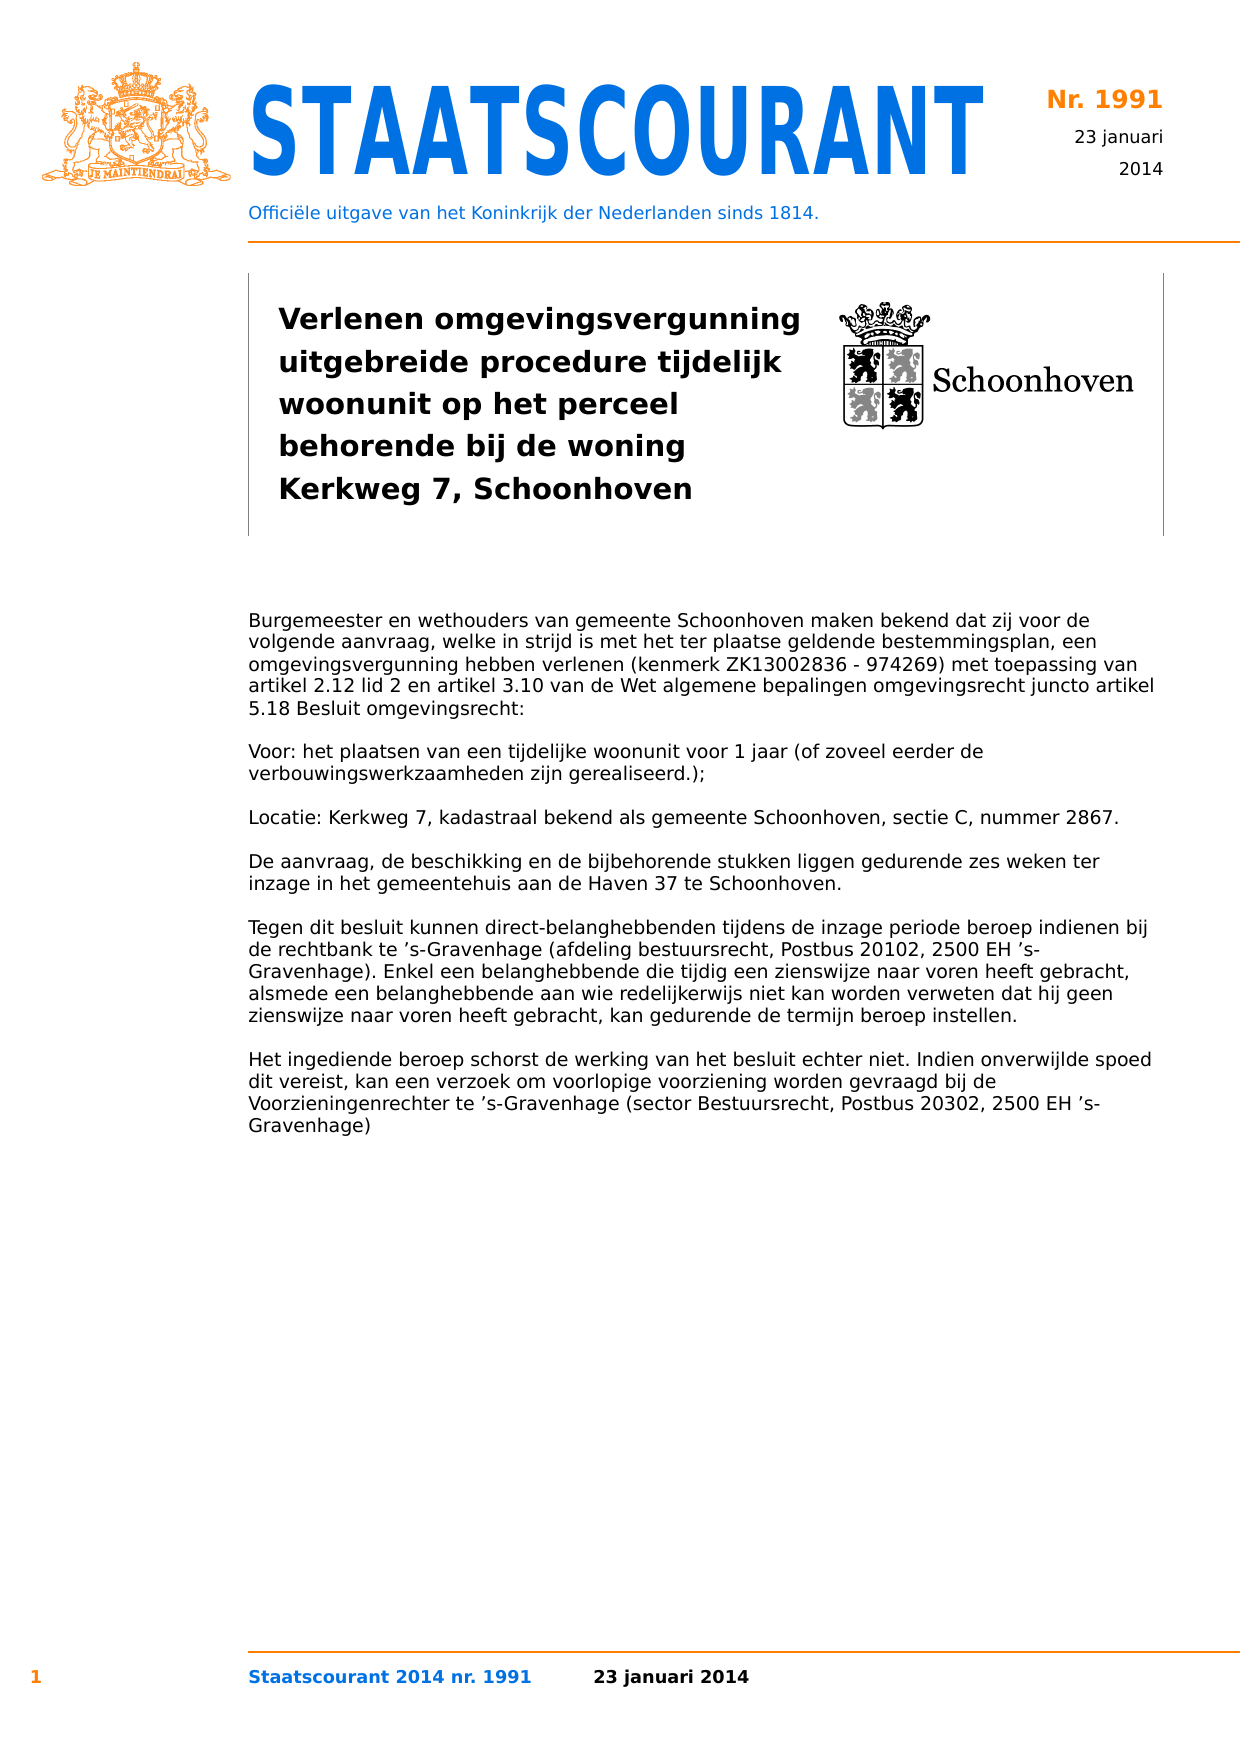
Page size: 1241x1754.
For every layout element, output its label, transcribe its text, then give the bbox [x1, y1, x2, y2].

picture [838, 302, 1134, 468]
table_cell 23 januari [998, 121, 1240, 153]
text Burgemeester en wethouders van gemeente Schoonhoven maken bekend dat zij voor de volgende aanvraag, welke in strijd is met het ter plaatse geldende bestemmingsplan, een omgevingsvergunning hebben verlenen (kenmerk ZK13002836 - 974269) met toepassing van artikel 2.12 lid 2 en artikel 3.10 van de Wet algemene bepalingen omgevingsrecht juncto artikel 5.18 Besluit omgevingsrecht: [248, 609, 1163, 719]
text Het ingediende beroep schorst de werking van het besluit echter niet. Indien onverwijlde spoed dit vereist, kan een verzoek om voorlopige voorziening worden gevraagd bij de Voorzieningenrechter te ’s-Gravenhage (sector Bestuursrecht, Postbus 20302, 2500 EH ’s-Gravenhage) [248, 1048, 1163, 1136]
text Tegen dit besluit kunnen direct-belanghebbenden tijdens de inzage periode beroep indienen bij de rechtbank te ’s-Gravenhage (afdeling bestuursrecht, Postbus 20102, 2500 EH ’s-Gravenhage). Enkel een belanghebbende die tijdig een zienswijze naar voren heeft gebracht, alsmede een belanghebbende aan wie redelijkerwijs niet kan worden verweten dat hij geen zienswijze naar voren heeft gebracht, kan gedurende de termijn beroep instellen. [248, 917, 1163, 1027]
text Locatie: Kerkweg 7, kadastraal bekend als gemeente Schoonhoven, sectie C, nummer 2867. [248, 807, 1163, 829]
picture [41, 62, 231, 186]
subtitle Verlenen omgevingsvergunning uitgebreide procedure tijdelijk woonunit op het perceel behorende bij de woning Kerkweg 7, Schoonhoven [249, 273, 1163, 536]
table_header Nr. 1991 [998, 62, 1240, 121]
table_header [25, 62, 248, 241]
text Voor: het plaatsen van een tijdelijke woonunit voor 1 jaar (of zoveel eerder de verbouwingswerkzaamheden zijn gerealiseerd.); [248, 741, 1163, 785]
table_cell 2014 [998, 153, 1240, 203]
table_cell Officiële uitgave van het Koninkrijk der Nederlanden sinds 1814. [248, 203, 1240, 241]
table_header STAATSCOURANT [248, 62, 998, 203]
text De aanvraag, de beschikking en de bijbehorende stukken liggen gedurende zes weken ter inzage in het gemeentehuis aan de Haven 37 te Schoonhoven. [248, 851, 1163, 895]
